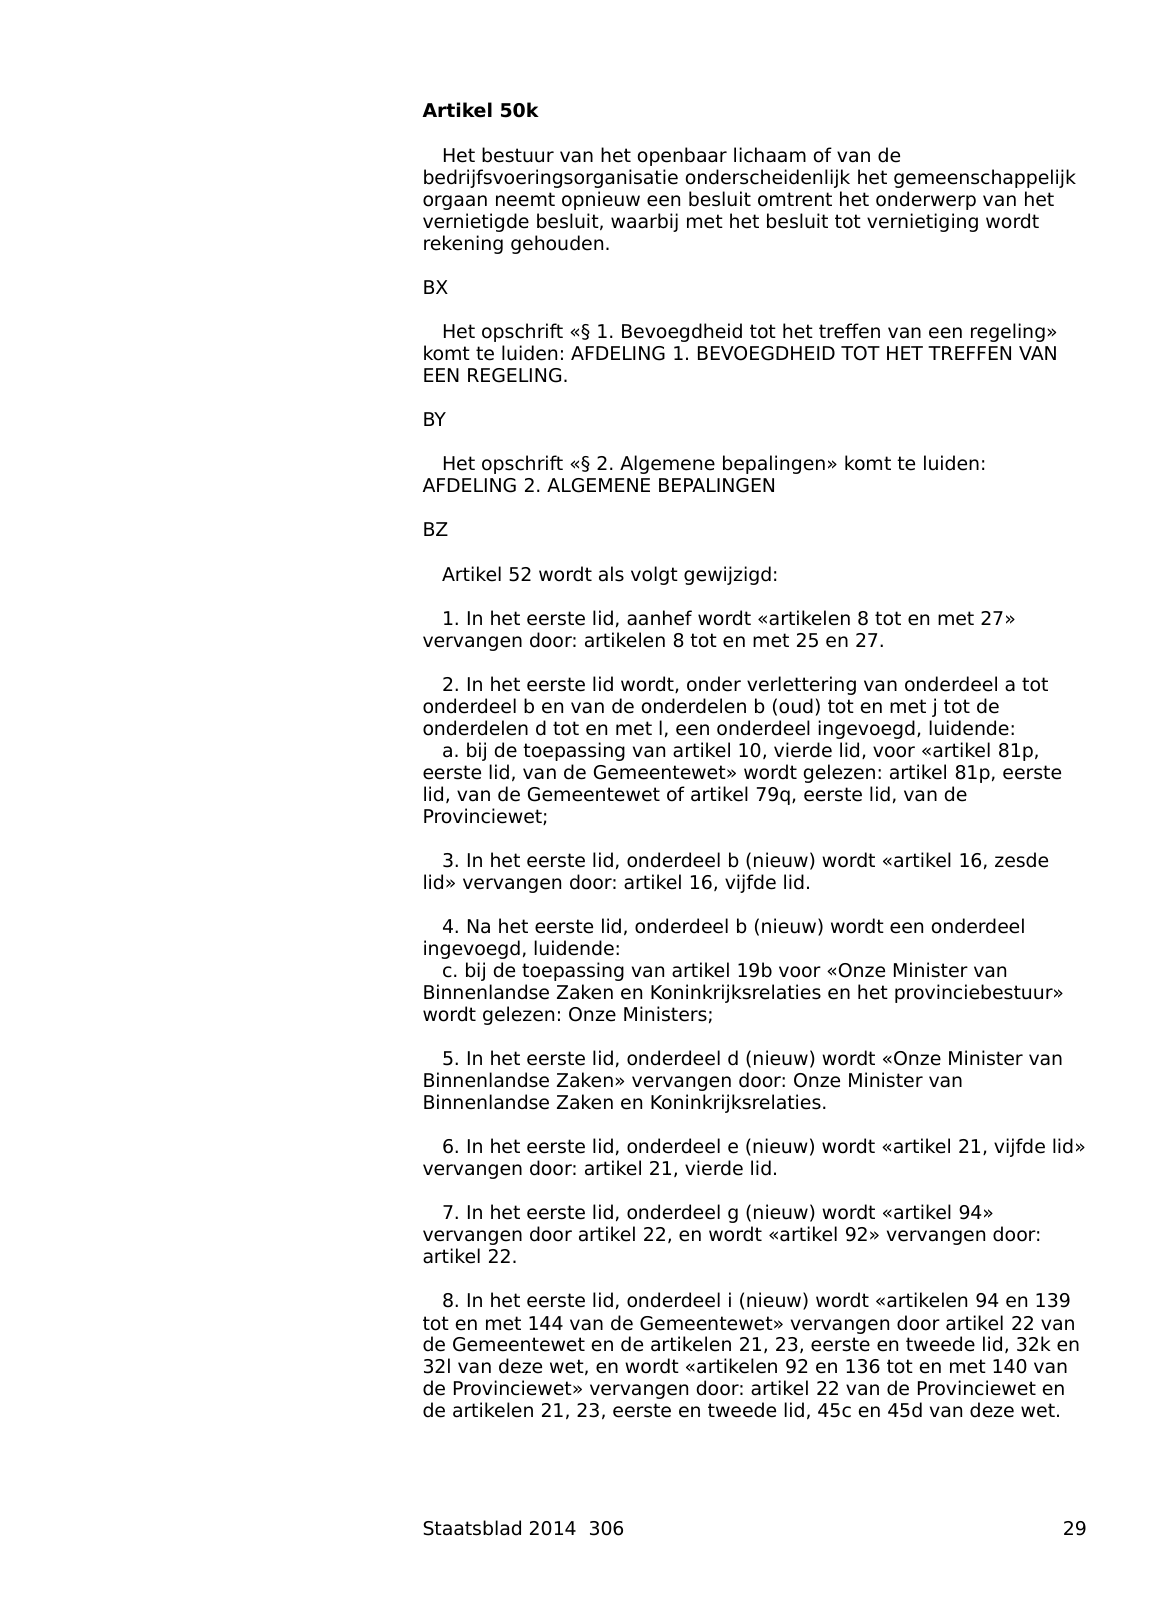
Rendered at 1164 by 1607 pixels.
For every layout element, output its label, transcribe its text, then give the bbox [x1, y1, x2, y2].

text 7. In het eerste lid, onderdeel g (nieuw) wordt «artikel 94» vervangen door artikel 22, en wordt «artikel 92» vervangen door: artikel 22. [422, 1202, 1087, 1268]
text c. bij de toepassing van artikel 19b voor «Onze Minister van Binnenlandse Zaken en Koninkrijksrelaties en het provinciebestuur» wordt gelezen: Onze Ministers; [422, 960, 1087, 1026]
text a. bij de toepassing van artikel 10, vierde lid, voor «artikel 81p, eerste lid, van de Gemeentewet» wordt gelezen: artikel 81p, eerste lid, van de Gemeentewet of artikel 79q, eerste lid, van de Provinciewet; [422, 740, 1087, 828]
text BX [422, 277, 1087, 299]
text 6. In het eerste lid, onderdeel e (nieuw) wordt «artikel 21, vijfde lid» vervangen door: artikel 21, vierde lid. [422, 1136, 1087, 1180]
text BY [422, 409, 1087, 431]
text 5. In het eerste lid, onderdeel d (nieuw) wordt «Onze Minister van Binnenlandse Zaken» vervangen door: Onze Minister van Binnenlandse Zaken en Koninkrijksrelaties. [422, 1048, 1087, 1114]
text 4. Na het eerste lid, onderdeel b (nieuw) wordt een onderdeel ingevoegd, luidende: [422, 916, 1087, 960]
text Het opschrift «§ 1. Bevoegdheid tot het treffen van een regeling» komt te luiden: AFDELING 1. BEVOEGDHEID TOT HET TREFFEN VAN EEN REGELING. [422, 321, 1087, 387]
text Het opschrift «§ 2. Algemene bepalingen» komt te luiden: AFDELING 2. ALGEMENE BEPALINGEN [422, 453, 1087, 497]
text 8. In het eerste lid, onderdeel i (nieuw) wordt «artikelen 94 en 139 tot en met 144 van de Gemeentewet» vervangen door artikel 22 van de Gemeentewet en de artikelen 21, 23, eerste en tweede lid, 32k en 32l van deze wet, en wordt «artikelen 92 en 136 tot en met 140 van de Provinciewet» vervangen door: artikel 22 van de Provinciewet en de artikelen 21, 23, eerste en tweede lid, 45c en 45d van deze wet. [422, 1290, 1087, 1422]
text 1. In het eerste lid, aanhef wordt «artikelen 8 tot en met 27» vervangen door: artikelen 8 tot en met 25 en 27. [422, 608, 1087, 652]
text 3. In het eerste lid, onderdeel b (nieuw) wordt «artikel 16, zesde lid» vervangen door: artikel 16, vijfde lid. [422, 850, 1087, 894]
text Artikel 52 wordt als volgt gewijzigd: [422, 563, 1087, 585]
subtitle Artikel 50k [422, 100, 1087, 122]
text Het bestuur van het openbaar lichaam of van de bedrijfsvoeringsorganisatie onderscheidenlijk het gemeenschappelijk orgaan neemt opnieuw een besluit omtrent het onderwerp van het vernietigde besluit, waarbij met het besluit tot vernietiging wordt rekening gehouden. [422, 144, 1087, 254]
text 2. In het eerste lid wordt, onder verlettering van onderdeel a tot onderdeel b en van de onderdelen b (oud) tot en met j tot de onderdelen d tot en met l, een onderdeel ingevoegd, luidende: [422, 674, 1087, 740]
text BZ [422, 519, 1087, 541]
